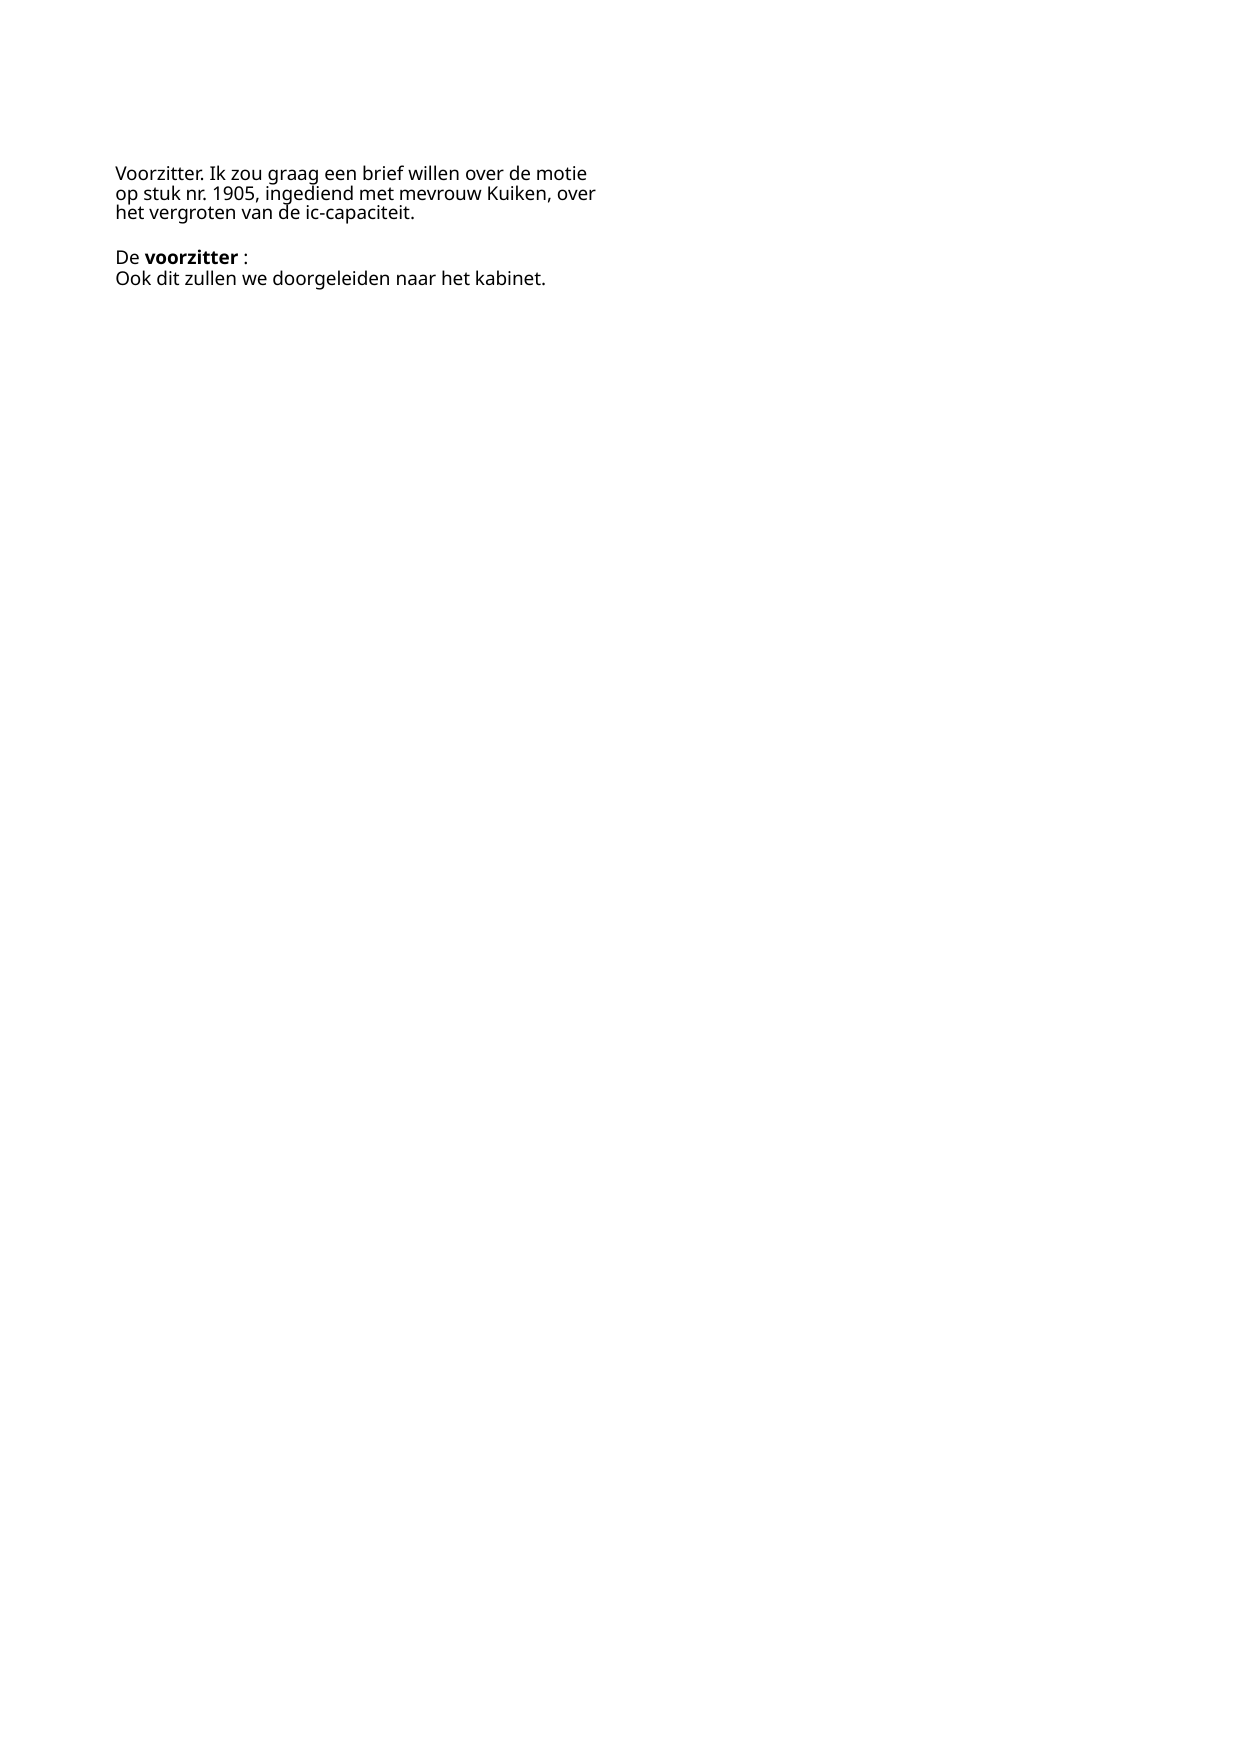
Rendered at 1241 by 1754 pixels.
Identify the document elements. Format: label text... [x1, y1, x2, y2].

text Voorzitter. Ik zou graag een brief willen over de motie op stuk nr. 1905, ingediend met mevrouw Kuiken, over het vergroten van de ic-capaciteit. [115, 165, 605, 223]
text De voorzitter : [115, 244, 605, 270]
text Ook dit zullen we doorgeleiden naar het kabinet. [115, 270, 605, 289]
